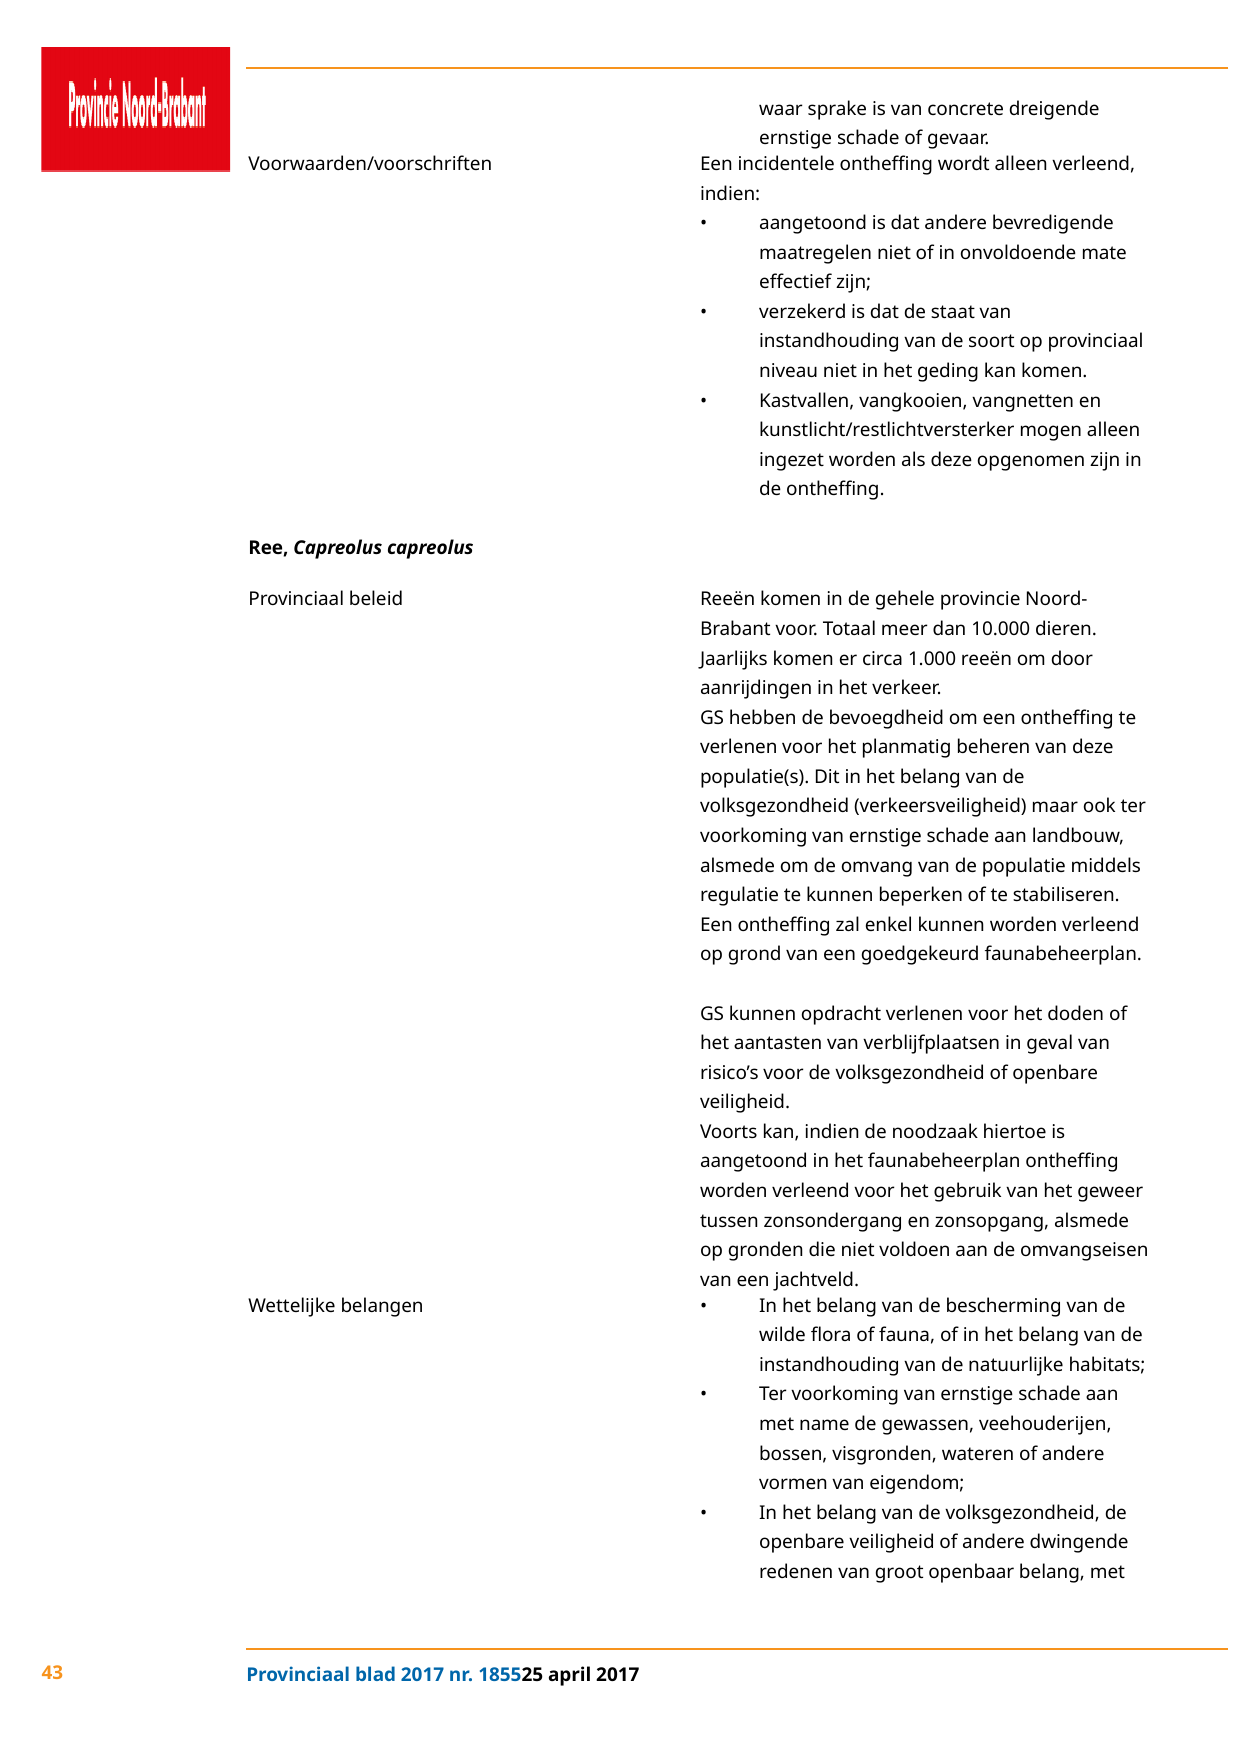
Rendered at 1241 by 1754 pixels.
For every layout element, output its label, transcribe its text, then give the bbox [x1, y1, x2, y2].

table_cell Een incidentele ontheffing wordt alleen verleend, indien: aangetoond is dat andere bevredigende maatregelen niet of in onvoldoende mate effectief zijn; verzekerd is dat de staat van instandhouding van de soort op provinciaal niveau niet in het geding kan komen. Kastvallen, vangkooien, vangnetten en kunstlicht/restlichtversterker mogen alleen ingezet worden als deze opgenomen zijn in de ontheffing. [700, 150, 1152, 501]
table_cell [248, 560, 700, 586]
table_cell In het belang van de bescherming van de wilde flora of fauna, of in het belang van de instandhouding van de natuurlijke habitats; Ter voorkoming van ernstige schade aan met name de gewassen, veehouderijen, bossen, visgronden, wateren of andere vormen van eigendom; In het belang van de volksgezondheid, de openbare veiligheid of andere dwingende redenen van groot openbaar belang, met [700, 1292, 1152, 1584]
table_cell waar sprake is van concrete dreigende ernstige schade of gevaar. [700, 95, 1152, 150]
table_header Provinciaal beleid [248, 586, 700, 1292]
picture [41, 47, 231, 172]
table_header Reeën komen in de gehele provincie Noord-Brabant voor. Totaal meer dan 10.000 dieren. Jaarlijks komen er circa 1.000 reeën om door aanrijdingen in het verkeer. GS hebben de bevoegdheid om een ontheffing te verlenen voor het planmatig beheren van deze populatie(s). Dit in het belang van de volksgezondheid (verkeersveiligheid) maar ook ter voorkoming van ernstige schade aan landbouw, alsmede om de omvang van de populatie middels regulatie te kunnen beperken of te stabiliseren. Een ontheffing zal enkel kunnen worden verleend op grond van een goedgekeurd faunabeheerplan. GS kunnen opdracht verlenen voor het doden of het aantasten van verblijfplaatsen in geval van risico’s voor de volksgezondheid of openbare veiligheid. Voorts kan, indien de noodzaak hiertoe is aangetoond in het faunabeheerplan ontheffing worden verleend voor het gebruik van het geweer tussen zonsondergang en zonsopgang, alsmede op gronden die niet voldoen aan de omvangseisen van een jachtveld. [700, 586, 1152, 1292]
table_cell Wettelijke belangen [248, 1292, 700, 1584]
table_cell [248, 95, 700, 150]
table_cell Voorwaarden/voorschriften [248, 150, 700, 501]
table_header Ree, Capreolus capreolus [248, 534, 700, 560]
table_header [700, 534, 1152, 560]
